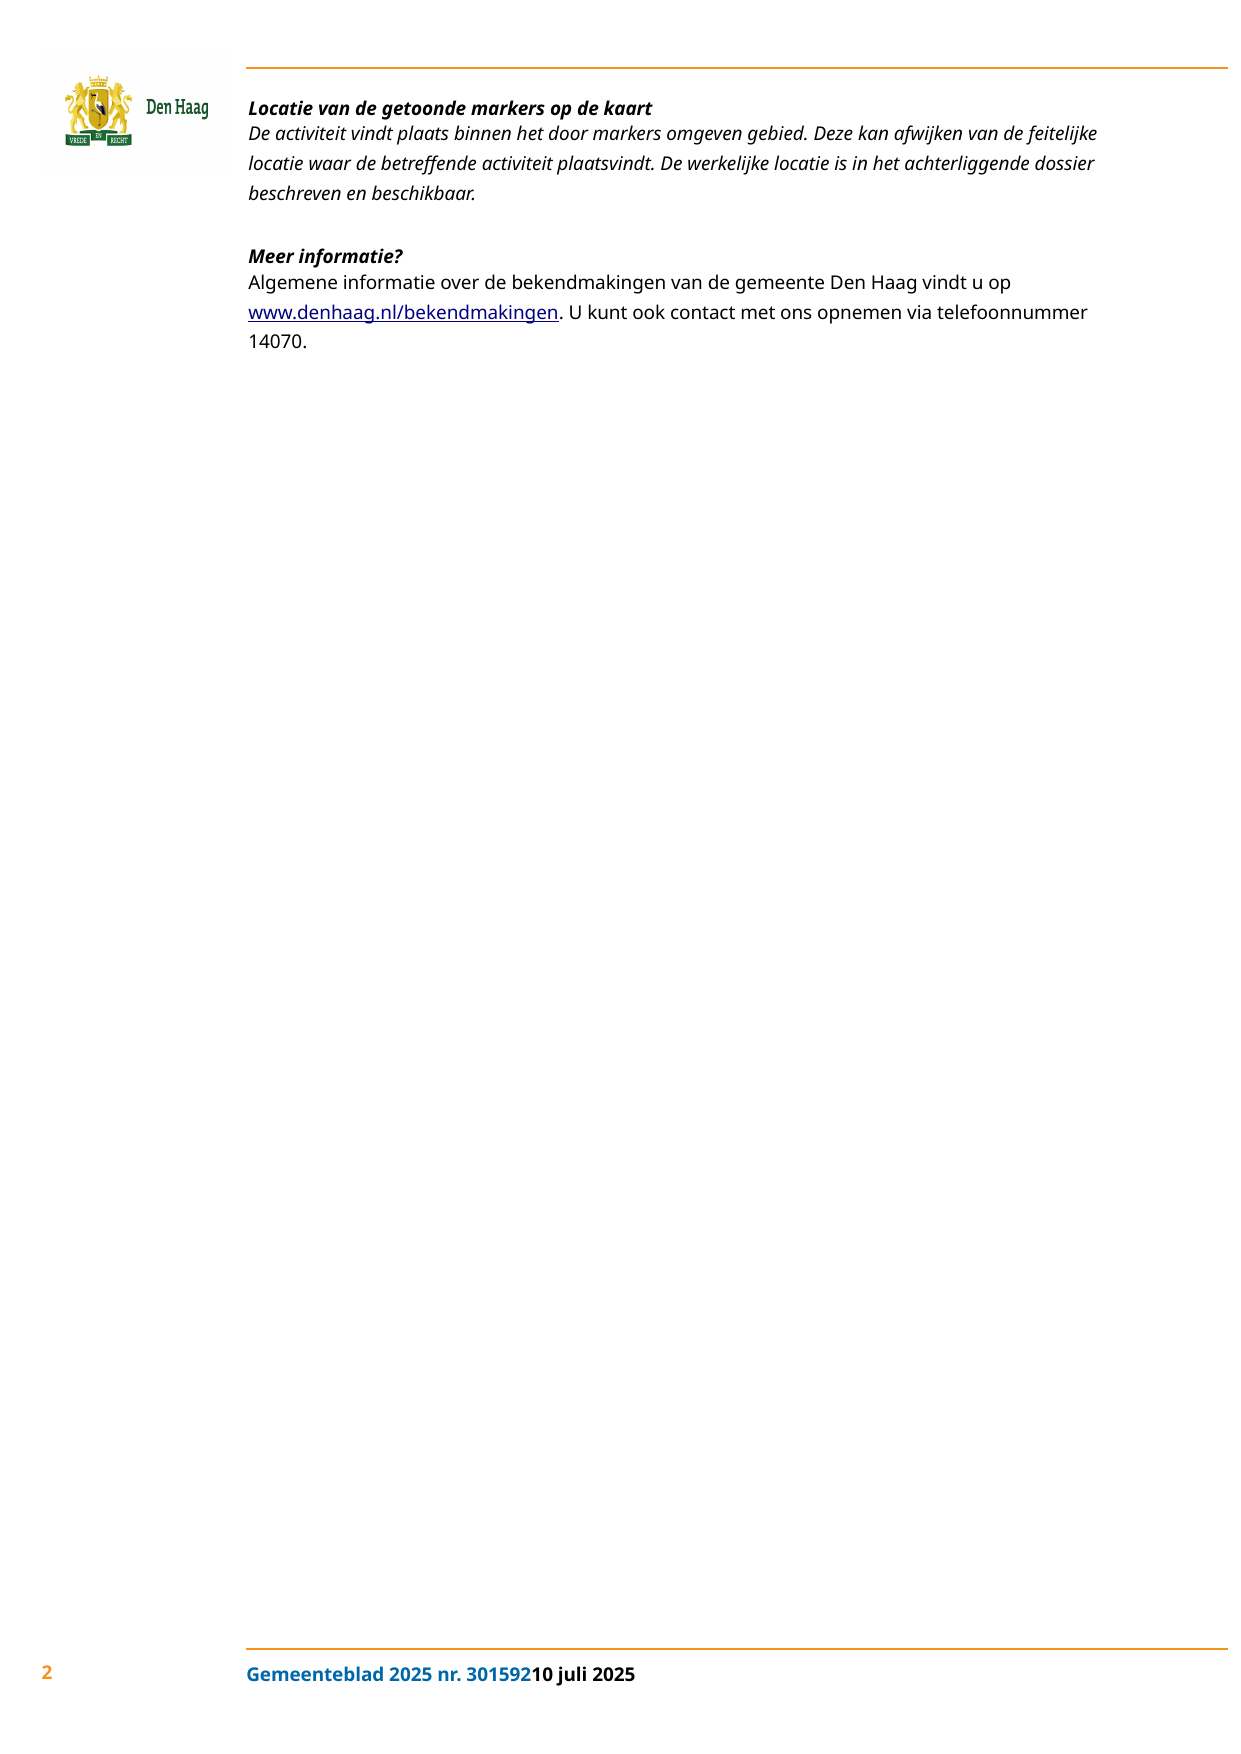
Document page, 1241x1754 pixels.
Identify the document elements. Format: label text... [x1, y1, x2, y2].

text Locatie van de getoonde markers op de kaart [248, 95, 1152, 121]
text Algemene informatie over de bekendmakingen van de gemeente Den Haag vindt u op www.denhaag.nl/bekendmakingen. U kunt ook contact met ons opnemen via telefoonnummer 14070. [248, 269, 1152, 354]
text Meer informatie? [248, 244, 1152, 269]
text De activiteit vindt plaats binnen het door markers omgeven gebied. Deze kan afwijken van de feitelijke locatie waar de betreffende activiteit plaatsvindt. De werkelijke locatie is in het achterliggende dossier beschreven en beschikbaar. [248, 121, 1152, 205]
picture [41, 47, 231, 172]
